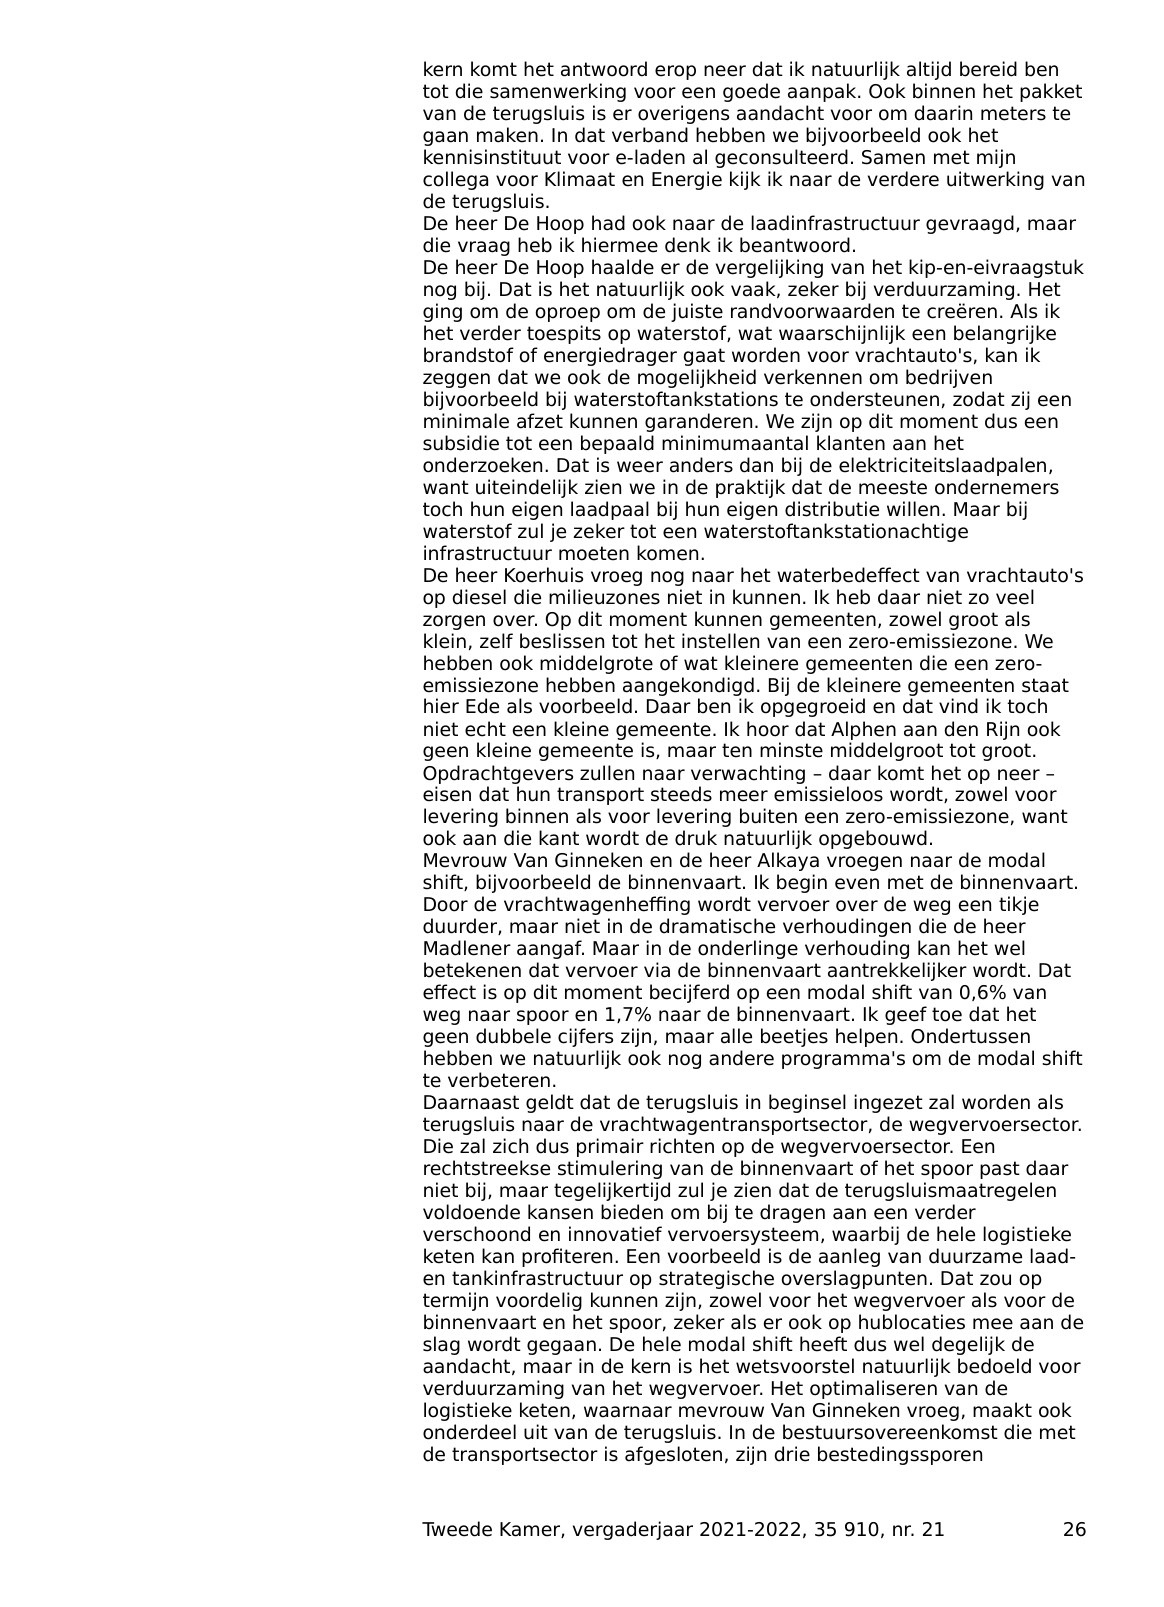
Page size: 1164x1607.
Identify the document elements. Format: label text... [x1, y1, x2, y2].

text De heer De Hoop haalde er de vergelijking van het kip-en-eivraagstuk nog bij. Dat is het natuurlijk ook vaak, zeker bij verduurzaming. Het ging om de oproep om de juiste randvoorwaarden te creëren. Als ik het verder toespits op waterstof, wat waarschijnlijk een belangrijke brandstof of energiedrager gaat worden voor vrachtauto's, kan ik zeggen dat we ook de mogelijkheid verkennen om bedrijven bijvoorbeeld bij waterstoftankstations te ondersteunen, zodat zij een minimale afzet kunnen garanderen. We zijn op dit moment dus een subsidie tot een bepaald minimumaantal klanten aan het onderzoeken. Dat is weer anders dan bij de elektriciteitslaadpalen, want uiteindelijk zien we in de praktijk dat de meeste ondernemers toch hun eigen laadpaal bij hun eigen distributie willen. Maar bij waterstof zul je zeker tot een waterstoftankstationachtige infrastructuur moeten komen. [422, 257, 1087, 564]
text De heer Koerhuis vroeg nog naar het waterbedeffect van vrachtauto's op diesel die milieuzones niet in kunnen. Ik heb daar niet zo veel zorgen over. Op dit moment kunnen gemeenten, zowel groot als klein, zelf beslissen tot het instellen van een zero-emissiezone. We hebben ook middelgrote of wat kleinere gemeenten die een zero-emissiezone hebben aangekondigd. Bij de kleinere gemeenten staat hier Ede als voorbeeld. Daar ben ik opgegroeid en dat vind ik toch niet echt een kleine gemeente. Ik hoor dat Alphen aan den Rijn ook geen kleine gemeente is, maar ten minste middelgroot tot groot. Opdrachtgevers zullen naar verwachting – daar komt het op neer – eisen dat hun transport steeds meer emissieloos wordt, zowel voor levering binnen als voor levering buiten een zero-emissiezone, want ook aan die kant wordt de druk natuurlijk opgebouwd. [422, 564, 1087, 850]
text De heer De Hoop had ook naar de laadinfrastructuur gevraagd, maar die vraag heb ik hiermee denk ik beantwoord. [422, 213, 1087, 257]
text Daarnaast geldt dat de terugsluis in beginsel ingezet zal worden als terugsluis naar de vrachtwagentransportsector, de wegvervoersector. Die zal zich dus primair richten op de wegvervoersector. Een rechtstreekse stimulering van de binnenvaart of het spoor past daar niet bij, maar tegelijkertijd zul je zien dat de terugsluismaatregelen voldoende kansen bieden om bij te dragen aan een verder verschoond en innovatief vervoersysteem, waarbij de hele logistieke keten kan profiteren. Een voorbeeld is de aanleg van duurzame laad- en tankinfrastructuur op strategische overslagpunten. Dat zou op termijn voordelig kunnen zijn, zowel voor het wegvervoer als voor de binnenvaart en het spoor, zeker als er ook op hublocaties mee aan de slag wordt gegaan. De hele modal shift heeft dus wel degelijk de aandacht, maar in de kern is het wetsvoorstel natuurlijk bedoeld voor verduurzaming van het wegvervoer. Het optimaliseren van de logistieke keten, waarnaar mevrouw Van Ginneken vroeg, maakt ook onderdeel uit van de terugsluis. In de bestuursovereenkomst die met de transportsector is afgesloten, zijn drie bestedingssporen [422, 1092, 1087, 1466]
text kern komt het antwoord erop neer dat ik natuurlijk altijd bereid ben tot die samenwerking voor een goede aanpak. Ook binnen het pakket van de terugsluis is er overigens aandacht voor om daarin meters te gaan maken. In dat verband hebben we bijvoorbeeld ook het kennisinstituut voor e-laden al geconsulteerd. Samen met mijn collega voor Klimaat en Energie kijk ik naar de verdere uitwerking van de terugsluis. [422, 59, 1087, 213]
text Mevrouw Van Ginneken en de heer Alkaya vroegen naar de modal shift, bijvoorbeeld de binnenvaart. Ik begin even met de binnenvaart. Door de vrachtwagenheffing wordt vervoer over de weg een tikje duurder, maar niet in de dramatische verhoudingen die de heer Madlener aangaf. Maar in de onderlinge verhouding kan het wel betekenen dat vervoer via de binnenvaart aantrekkelijker wordt. Dat effect is op dit moment becijferd op een modal shift van 0,6% van weg naar spoor en 1,7% naar de binnenvaart. Ik geef toe dat het geen dubbele cijfers zijn, maar alle beetjes helpen. Ondertussen hebben we natuurlijk ook nog andere programma's om de modal shift te verbeteren. [422, 850, 1087, 1092]
